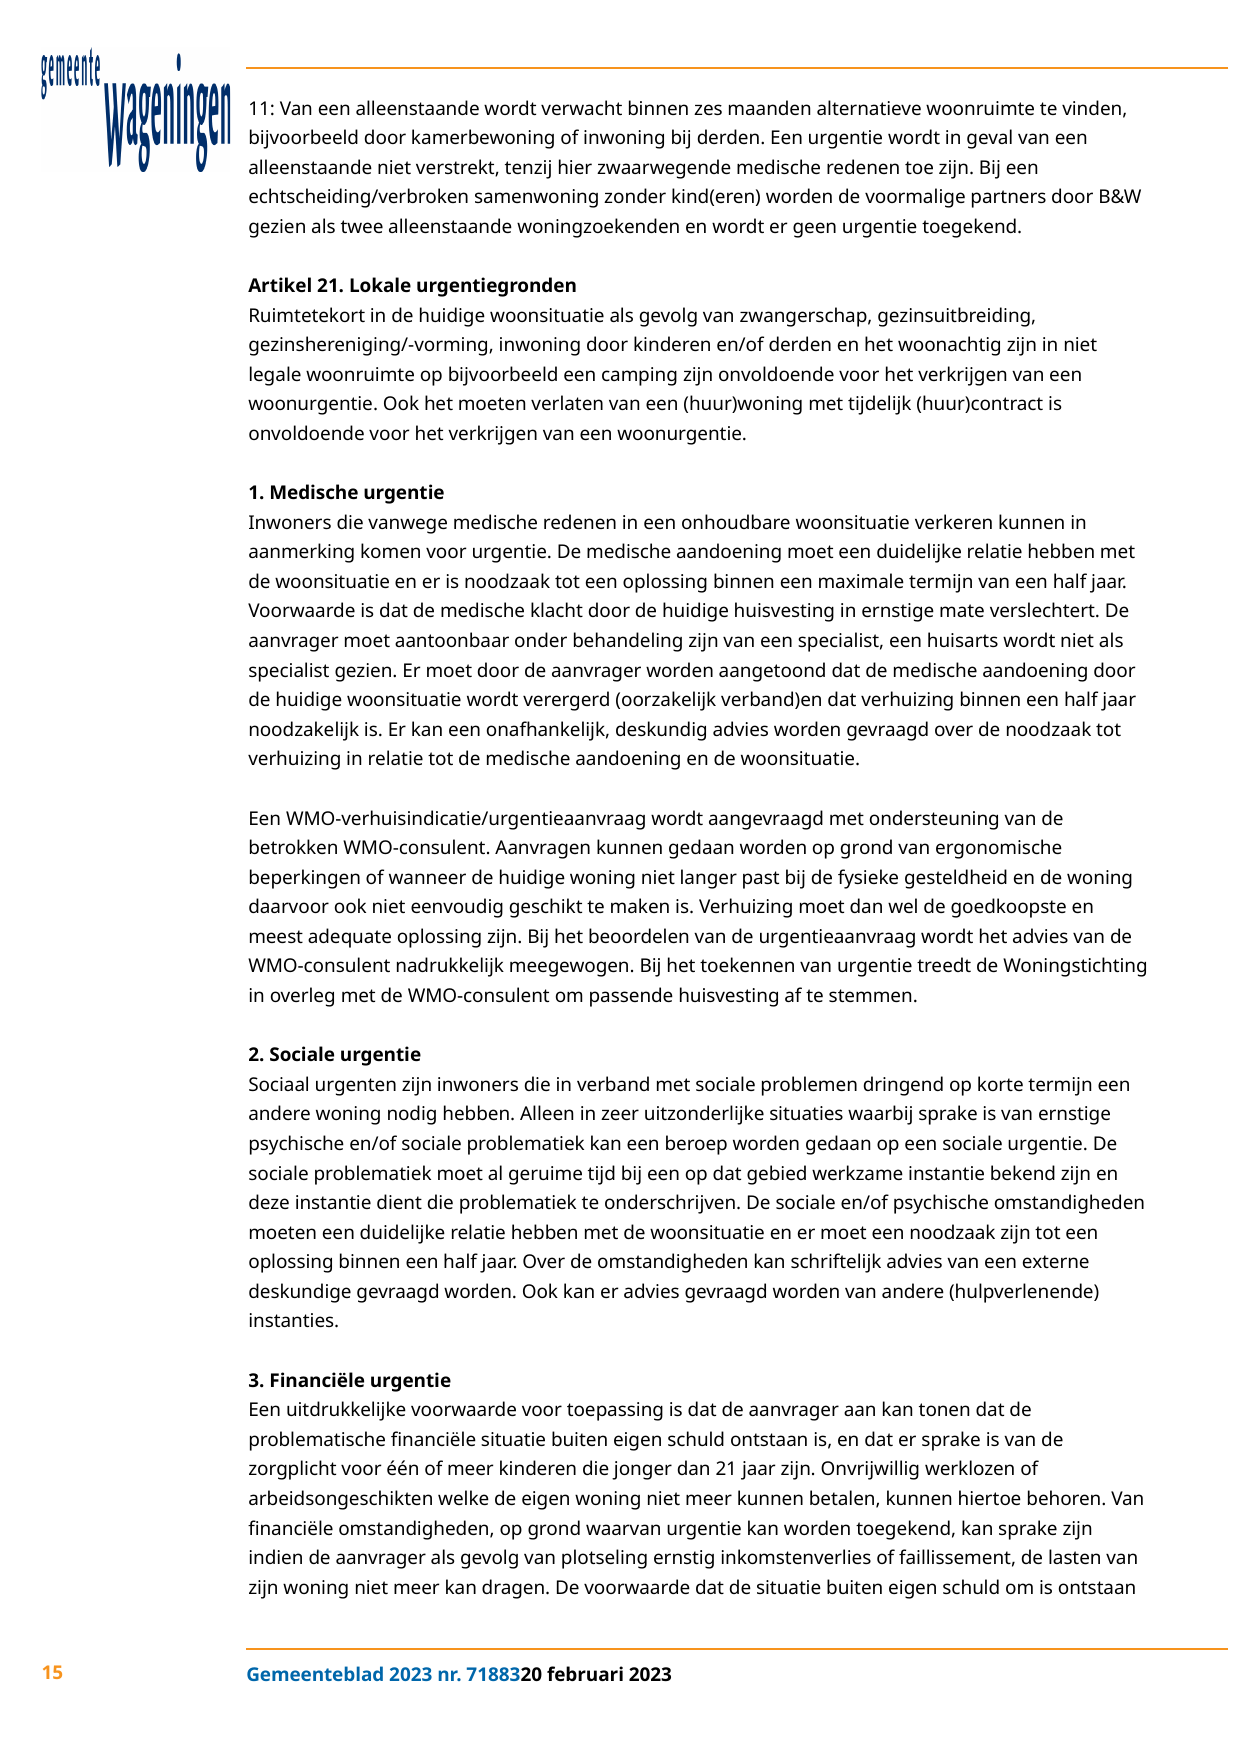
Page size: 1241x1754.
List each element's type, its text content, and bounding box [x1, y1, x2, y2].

text Ruimtetekort in de huidige woonsituatie als gevolg van zwangerschap, gezinsuitbreiding, gezinshereniging/-vorming, inwoning door kinderen en/of derden en het woonachtig zijn in niet legale woonruimte op bijvoorbeeld een camping zijn onvoldoende voor het verkrijgen van een woonurgentie. Ook het moeten verlaten van een (huur)woning met tijdelijk (huur)contract is onvoldoende voor het verkrijgen van een woonurgentie. [248, 302, 1152, 446]
text Een WMO-verhuisindicatie/urgentieaanvraag wordt aangevraagd met ondersteuning van de betrokken WMO-consulent. Aanvragen kunnen gedaan worden op grond van ergonomische beperkingen of wanneer de huidige woning niet langer past bij de fysieke gesteldheid en de woning daarvoor ook niet eenvoudig geschikt te maken is. Verhuizing moet dan wel de goedkoopste en meest adequate oplossing zijn. Bij het beoordelen van de urgentieaanvraag wordt het advies van de WMO-consulent nadrukkelijk meegewogen. Bij het toekennen van urgentie treedt de Woningstichting in overleg met de WMO-consulent om passende huisvesting af te stemmen. [248, 805, 1152, 1008]
text Inwoners die vanwege medische redenen in een onhoudbare woonsituatie verkeren kunnen in aanmerking komen voor urgentie. De medische aandoening moet een duidelijke relatie hebben met de woonsituatie en er is noodzaak tot een oplossing binnen een maximale termijn van een half jaar. Voorwaarde is dat de medische klacht door de huidige huisvesting in ernstige mate verslechtert. De aanvrager moet aantoonbaar onder behandeling zijn van een specialist, een huisarts wordt niet als specialist gezien. Er moet door de aanvrager worden aangetoond dat de medische aandoening door de huidige woonsituatie wordt verergerd (oorzakelijk verband)en dat verhuizing binnen een half jaar noodzakelijk is. Er kan een onafhankelijk, deskundig advies worden gevraagd over de noodzaak tot verhuizing in relatie tot de medische aandoening en de woonsituatie. [248, 509, 1152, 771]
text Sociaal urgenten zijn inwoners die in verband met sociale problemen dringend op korte termijn een andere woning nodig hebben. Alleen in zeer uitzonderlijke situaties waarbij sprake is van ernstige psychische en/of sociale problematiek kan een beroep worden gedaan op een sociale urgentie. De sociale problematiek moet al geruime tijd bij een op dat gebied werkzame instantie bekend zijn en deze instantie dient die problematiek te onderschrijven. De sociale en/of psychische omstandigheden moeten een duidelijke relatie hebben met de woonsituatie en er moet een noodzaak zijn tot een oplossing binnen een half jaar. Over de omstandigheden kan schriftelijk advies van een externe deskundige gevraagd worden. Ook kan er advies gevraagd worden van andere (hulpverlenende) instanties. [248, 1071, 1152, 1333]
picture [41, 47, 231, 172]
text 2. Sociale urgentie [248, 1041, 1152, 1067]
text Artikel 21. Lokale urgentiegronden [248, 272, 1152, 298]
text Een uitdrukkelijke voorwaarde voor toepassing is dat de aanvrager aan kan tonen dat de problematische financiële situatie buiten eigen schuld ontstaan is, en dat er sprake is van de zorgplicht voor één of meer kinderen die jonger dan 21 jaar zijn. Onvrijwillig werklozen of arbeidsongeschikten welke de eigen woning niet meer kunnen betalen, kunnen hiertoe behoren. Van financiële omstandigheden, op grond waarvan urgentie kan worden toegekend, kan sprake zijn indien de aanvrager als gevolg van plotseling ernstig inkomstenverlies of faillissement, de lasten van zijn woning niet meer kan dragen. De voorwaarde dat de situatie buiten eigen schuld om is ontstaan [248, 1396, 1152, 1600]
text 11: Van een alleenstaande wordt verwacht binnen zes maanden alternatieve woonruimte te vinden, bijvoorbeeld door kamerbewoning of inwoning bij derden. Een urgentie wordt in geval van een alleenstaande niet verstrekt, tenzij hier zwaarwegende medische redenen toe zijn. Bij een echtscheiding/verbroken samenwoning zonder kind(eren) worden de voormalige partners door B&W gezien als twee alleenstaande woningzoekenden en wordt er geen urgentie toegekend. [248, 95, 1152, 239]
text 1. Medische urgentie [248, 479, 1152, 505]
text 3. Financiële urgentie [248, 1367, 1152, 1393]
